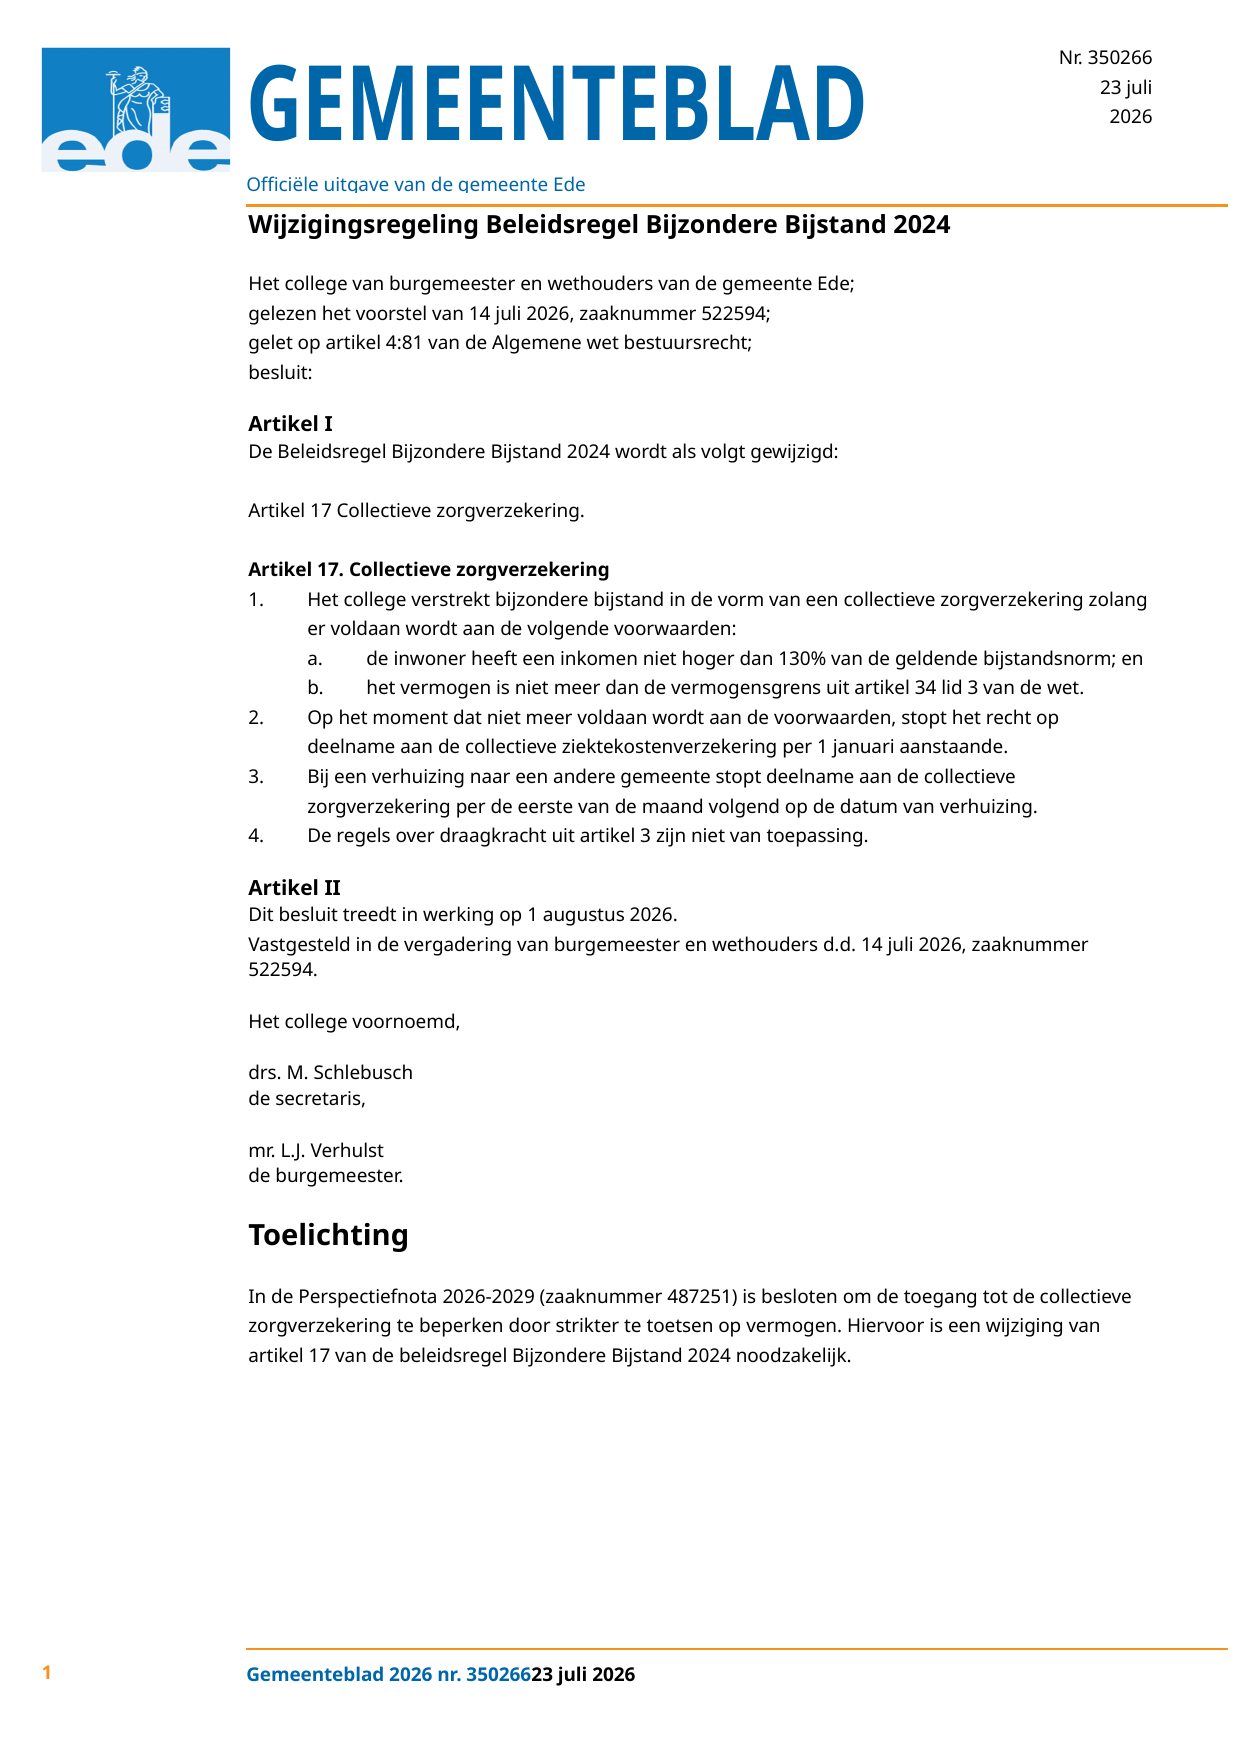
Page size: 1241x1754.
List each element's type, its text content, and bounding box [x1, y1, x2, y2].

text De Beleidsregel Bijzondere Bijstand 2024 wordt als volgt gewijzigd: [248, 438, 1152, 464]
list Bij een verhuizing naar een andere gemeente stopt deelname aan de collectieve zorgverzekering per de eerste van de maand volgend op de datum van verhuizing. [248, 763, 1152, 819]
text Wijzigingsregeling Beleidsregel Bijzondere Bijstand 2024 [248, 207, 1152, 241]
text Artikel 17 Collectieve zorgverzekering. [248, 497, 1152, 523]
list de inwoner heeft een inkomen niet hoger dan 130% van de geldende bijstandsnorm; en [307, 645, 1152, 671]
text Vastgesteld in de vergadering van burgemeester en wethouders d.d. 14 juli 2026, zaaknummer 522594. [248, 931, 1152, 982]
list Op het moment dat niet meer voldaan wordt aan de voorwaarden, stopt het recht op deelname aan de collectieve ziektekostenverzekering per 1 januari aanstaande. [248, 704, 1152, 759]
text Artikel 17. Collectieve zorgverzekering [248, 556, 1152, 582]
text In de Perspectiefnota 2026-2029 (zaaknummer 487251) is besloten om de toegang tot de collectieve zorgverzekering te beperken door strikter te toetsen op vermogen. Hiervoor is een wijziging van artikel 17 van de beleidsregel Bijzondere Bijstand 2024 noodzakelijk. [248, 1283, 1152, 1368]
text Dit besluit treedt in werking op 1 augustus 2026. [248, 901, 1152, 927]
text de secretaris, [248, 1085, 1152, 1111]
list Het college verstrekt bijzondere bijstand in de vorm van een collectieve zorgverzekering zolang er voldaan wordt aan de volgende voorwaarden: [248, 586, 1152, 641]
text Het college van burgemeester en wethouders van de gemeente Ede; [248, 270, 1152, 296]
list het vermogen is niet meer dan de vermogensgrens uit artikel 34 lid 3 van de wet. [307, 674, 1152, 700]
text besluit: [248, 359, 1152, 385]
text Artikel II [248, 873, 1152, 901]
text Toelichting [248, 1214, 1152, 1254]
list De regels over draagkracht uit artikel 3 zijn niet van toepassing. [248, 822, 1152, 848]
text gelezen het voorstel van 14 juli 2026, zaaknummer 522594; [248, 300, 1152, 326]
text mr. L.J. Verhulst [248, 1137, 1152, 1162]
text de burgemeester. [248, 1162, 1152, 1188]
picture [41, 47, 231, 172]
text drs. M. Schlebusch [248, 1059, 1152, 1085]
text gelet op artikel 4:81 van de Algemene wet bestuursrecht; [248, 329, 1152, 355]
text Artikel I [248, 409, 1152, 438]
text Het college voornoemd, [248, 1008, 1152, 1034]
